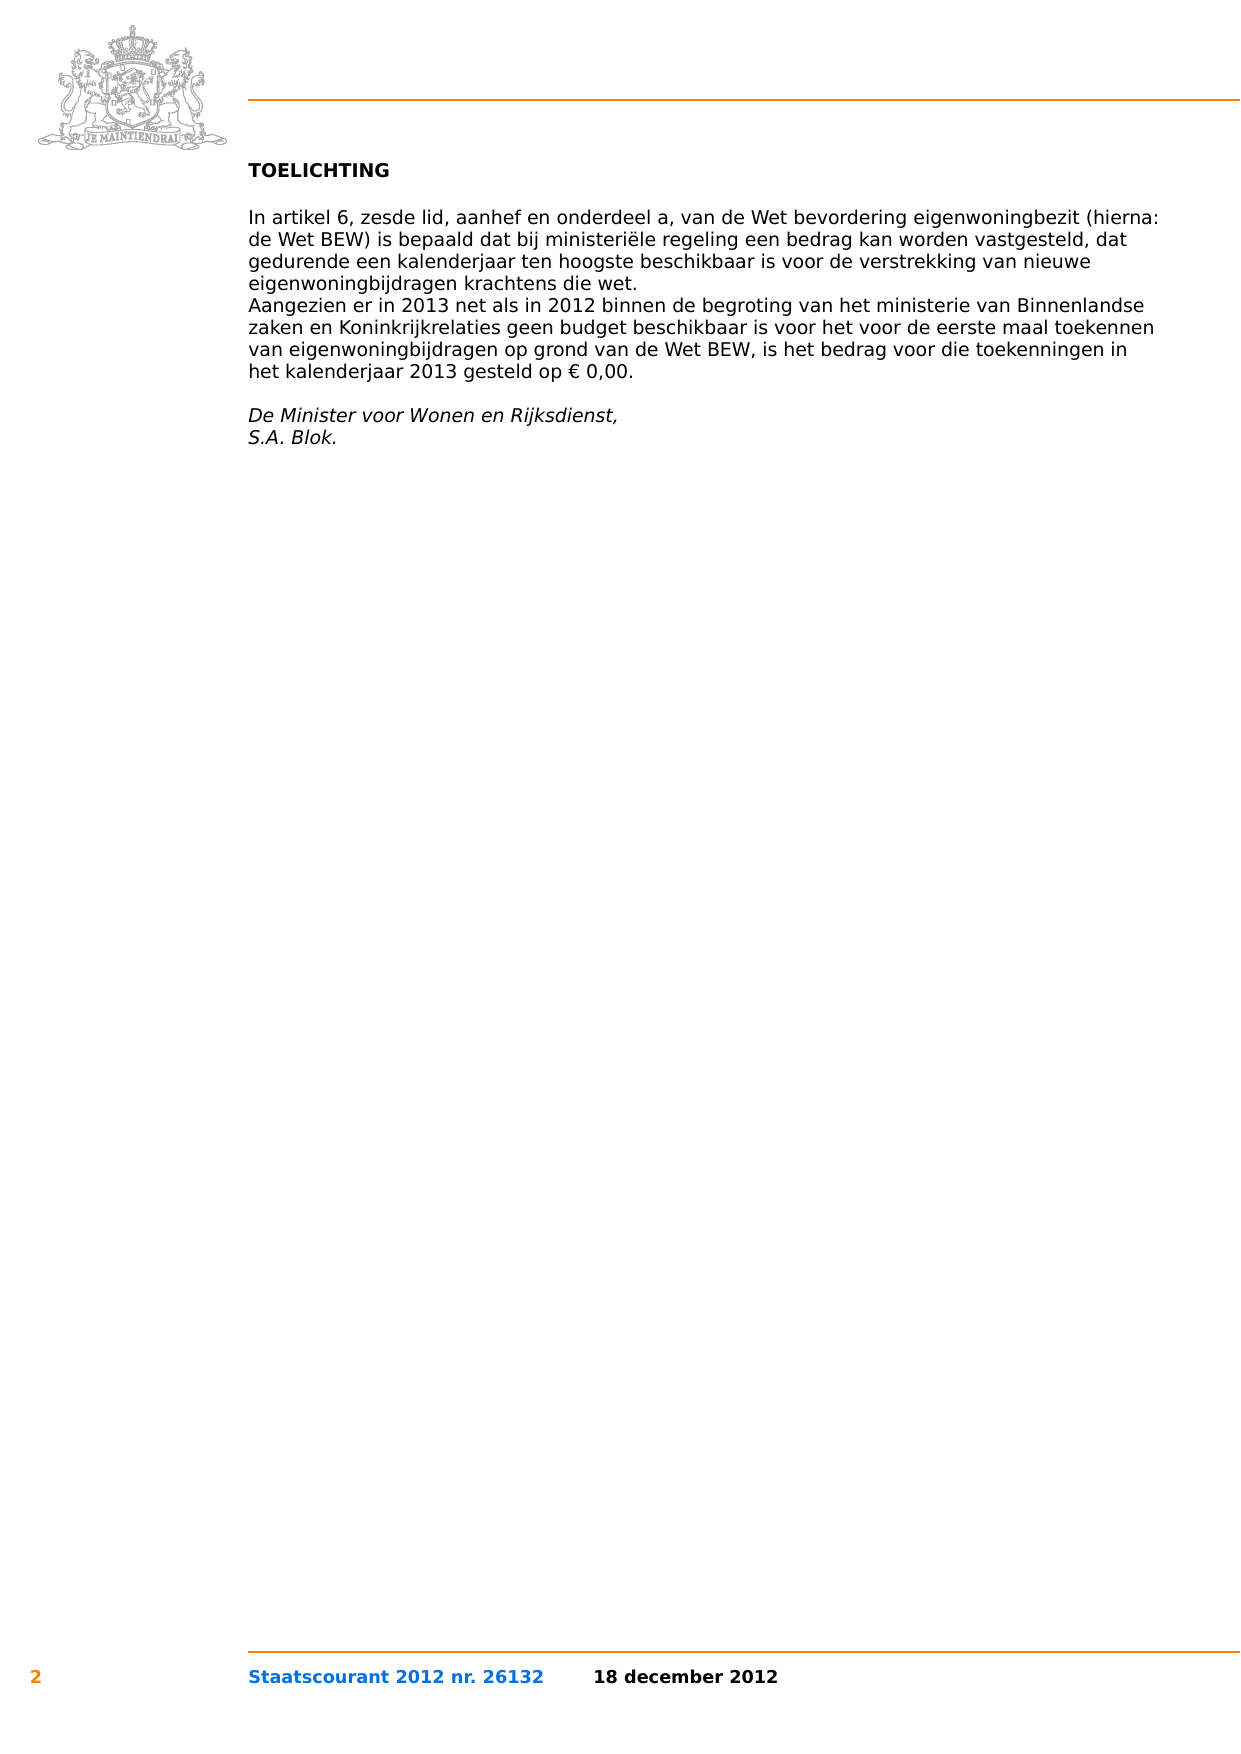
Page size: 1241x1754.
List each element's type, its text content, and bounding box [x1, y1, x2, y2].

text Aangezien er in 2013 net als in 2012 binnen de begroting van het ministerie van Binnenlandse zaken en Koninkrijkrelaties geen budget beschikbaar is voor het voor de eerste maal toekennen van eigenwoningbijdragen op grond van de Wet BEW, is het bedrag voor die toekenningen in het kalenderjaar 2013 gesteld op € 0,00. [248, 295, 1163, 383]
subtitle TOELICHTING [248, 160, 1163, 182]
picture [38, 25, 227, 150]
text In artikel 6, zesde lid, aanhef en onderdeel a, van de Wet bevordering eigenwoningbezit (hierna: de Wet BEW) is bepaald dat bij ministeriële regeling een bedrag kan worden vastgesteld, dat gedurende een kalenderjaar ten hoogste beschikbaar is voor de verstrekking van nieuwe eigenwoningbijdragen krachtens die wet. [248, 207, 1163, 295]
text De Minister voor Wonen en Rijksdienst, S.A. Blok. [248, 404, 1163, 448]
